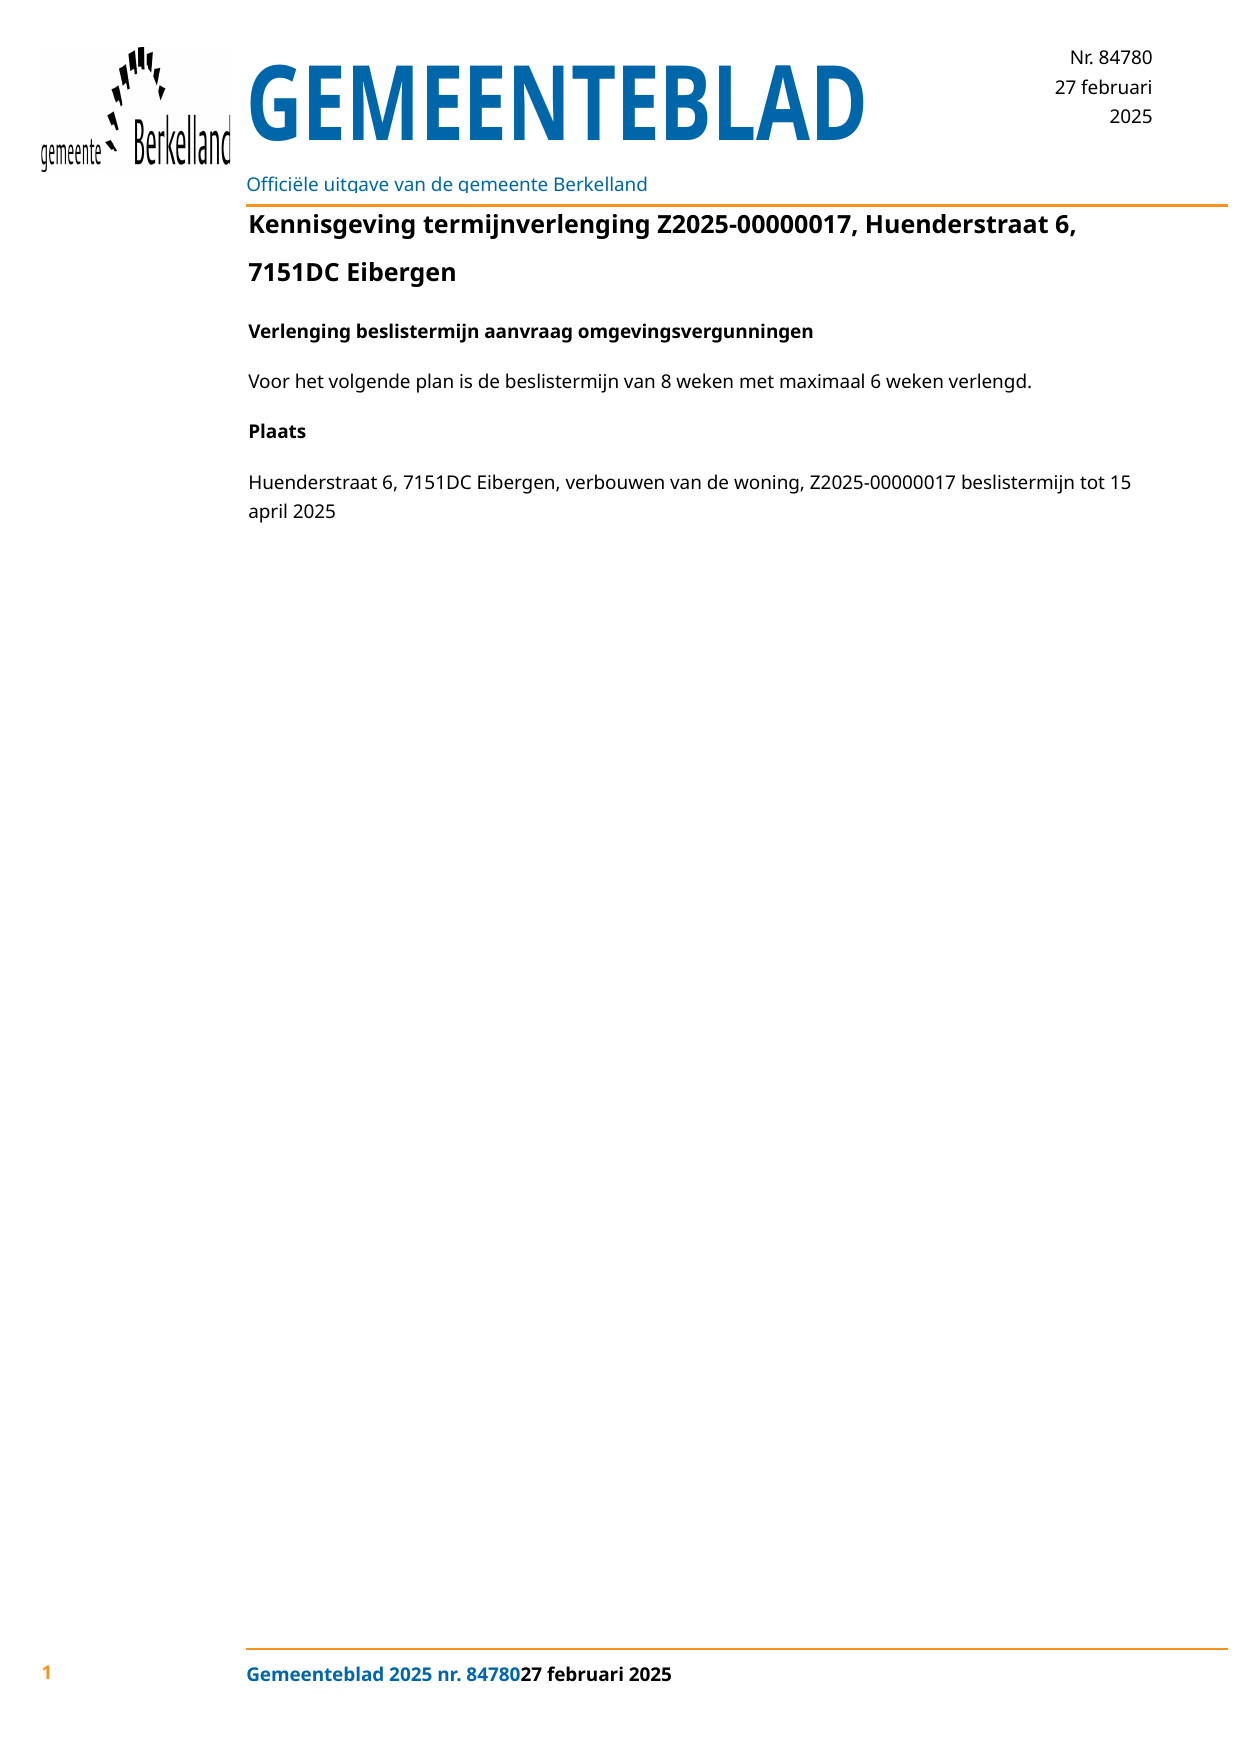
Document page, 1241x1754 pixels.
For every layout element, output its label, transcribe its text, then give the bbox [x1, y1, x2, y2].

text Verlenging beslistermijn aanvraag omgevingsvergunningen [248, 318, 1152, 344]
picture [41, 47, 231, 172]
text Voor het volgende plan is de beslistermijn van 8 weken met maximaal 6 weken verlengd. [248, 368, 1152, 394]
text Huenderstraat 6, 7151DC Eibergen, verbouwen van de woning, Z2025-00000017 beslistermijn tot 15 april 2025 [248, 469, 1152, 524]
text Plaats [248, 419, 1152, 444]
text Kennisgeving termijnverlenging Z2025-00000017, Huenderstraat 6, 7151DC Eibergen [248, 207, 1152, 288]
